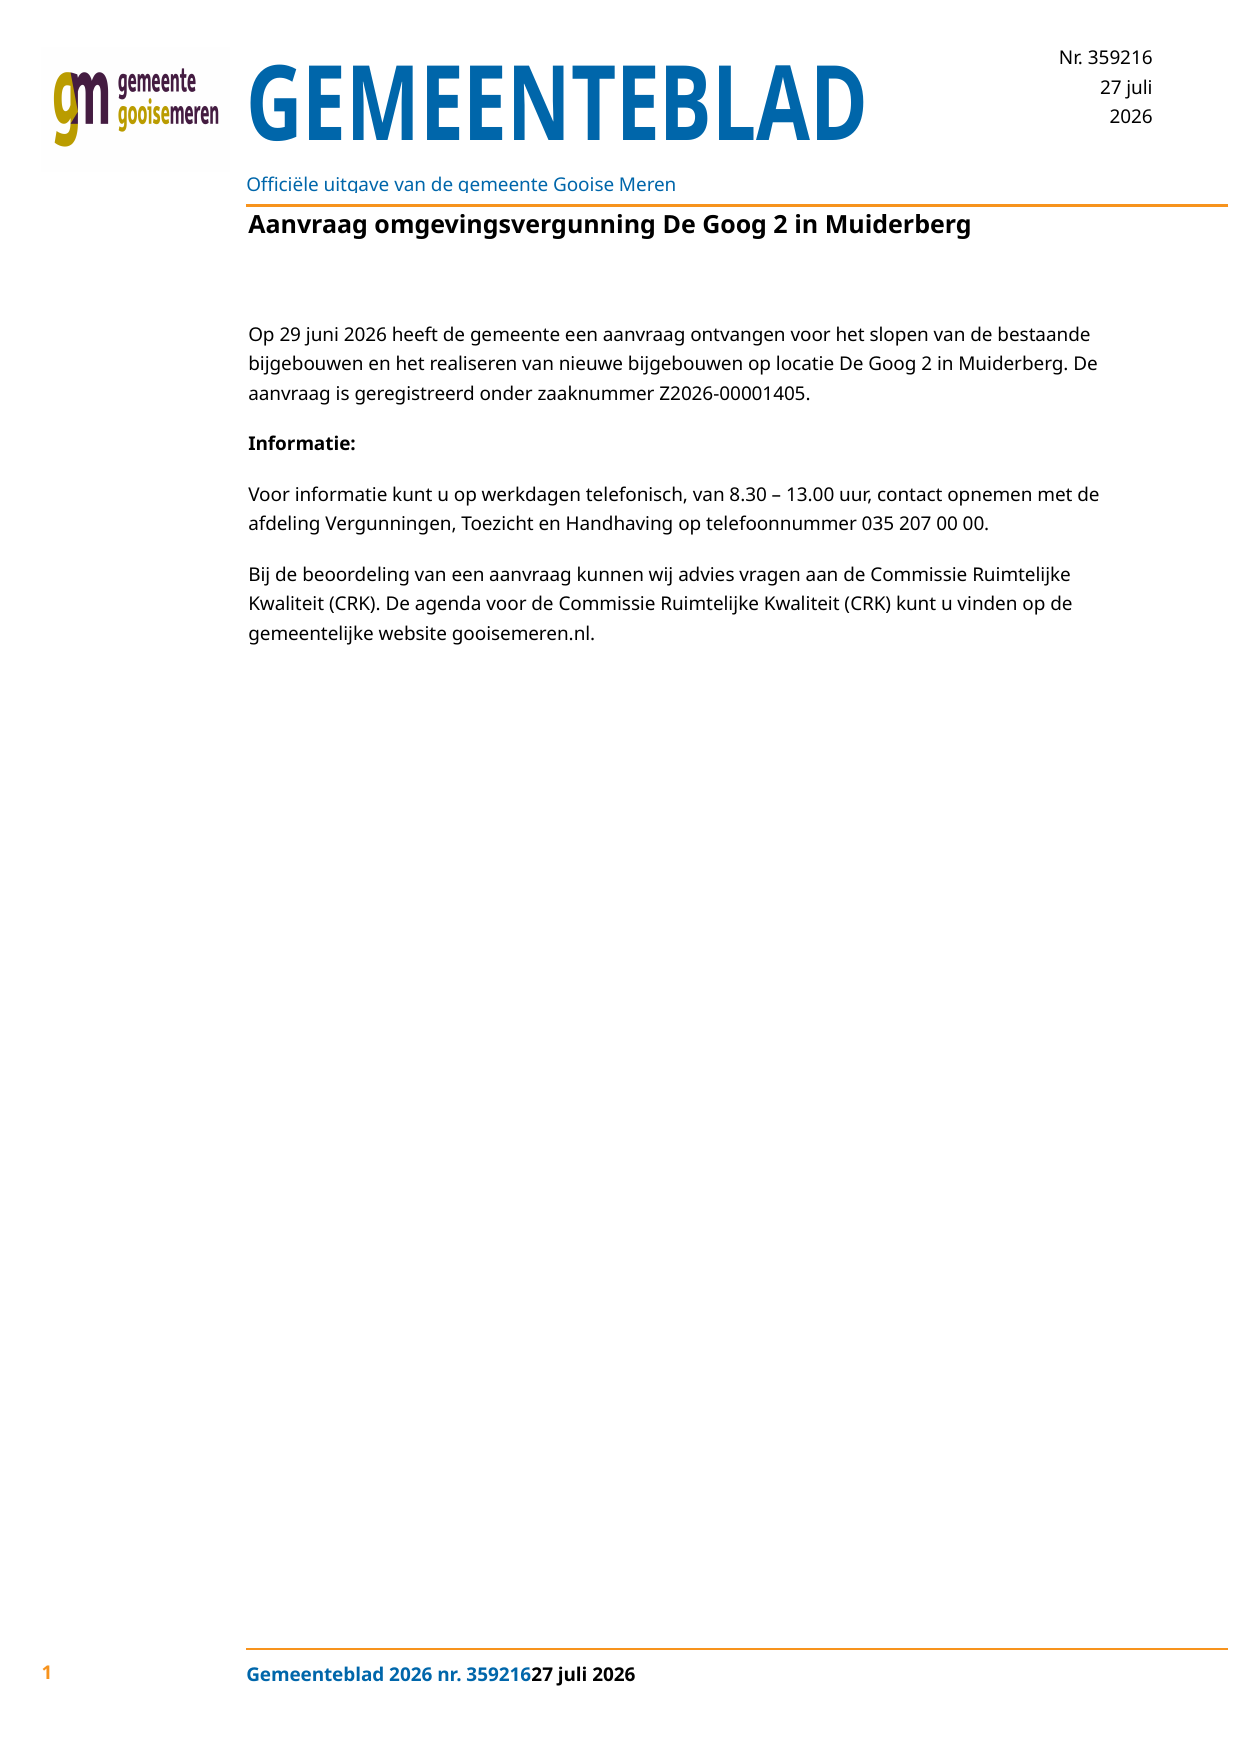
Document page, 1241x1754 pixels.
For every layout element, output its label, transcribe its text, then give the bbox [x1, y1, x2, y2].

text Bij de beoordeling van een aanvraag kunnen wij advies vragen aan de Commissie Ruimtelijke Kwaliteit (CRK). De agenda voor de Commissie Ruimtelijke Kwaliteit (CRK) kunt u vinden op de gemeentelijke website gooisemeren.nl. [248, 561, 1152, 646]
text Aanvraag omgevingsvergunning De Goog 2 in Muiderberg [248, 207, 1152, 241]
text Informatie: [248, 430, 1152, 456]
picture [41, 47, 231, 172]
text Voor informatie kunt u op werkdagen telefonisch, van 8.30 – 13.00 uur, contact opnemen met de afdeling Vergunningen, Toezicht en Handhaving op telefoonnummer 035 207 00 00. [248, 481, 1152, 536]
text Op 29 juni 2026 heeft de gemeente een aanvraag ontvangen voor het slopen van de bestaande bijgebouwen en het realiseren van nieuwe bijgebouwen op locatie De Goog 2 in Muiderberg. De aanvraag is geregistreerd onder zaaknummer Z2026-00001405. [248, 321, 1152, 406]
